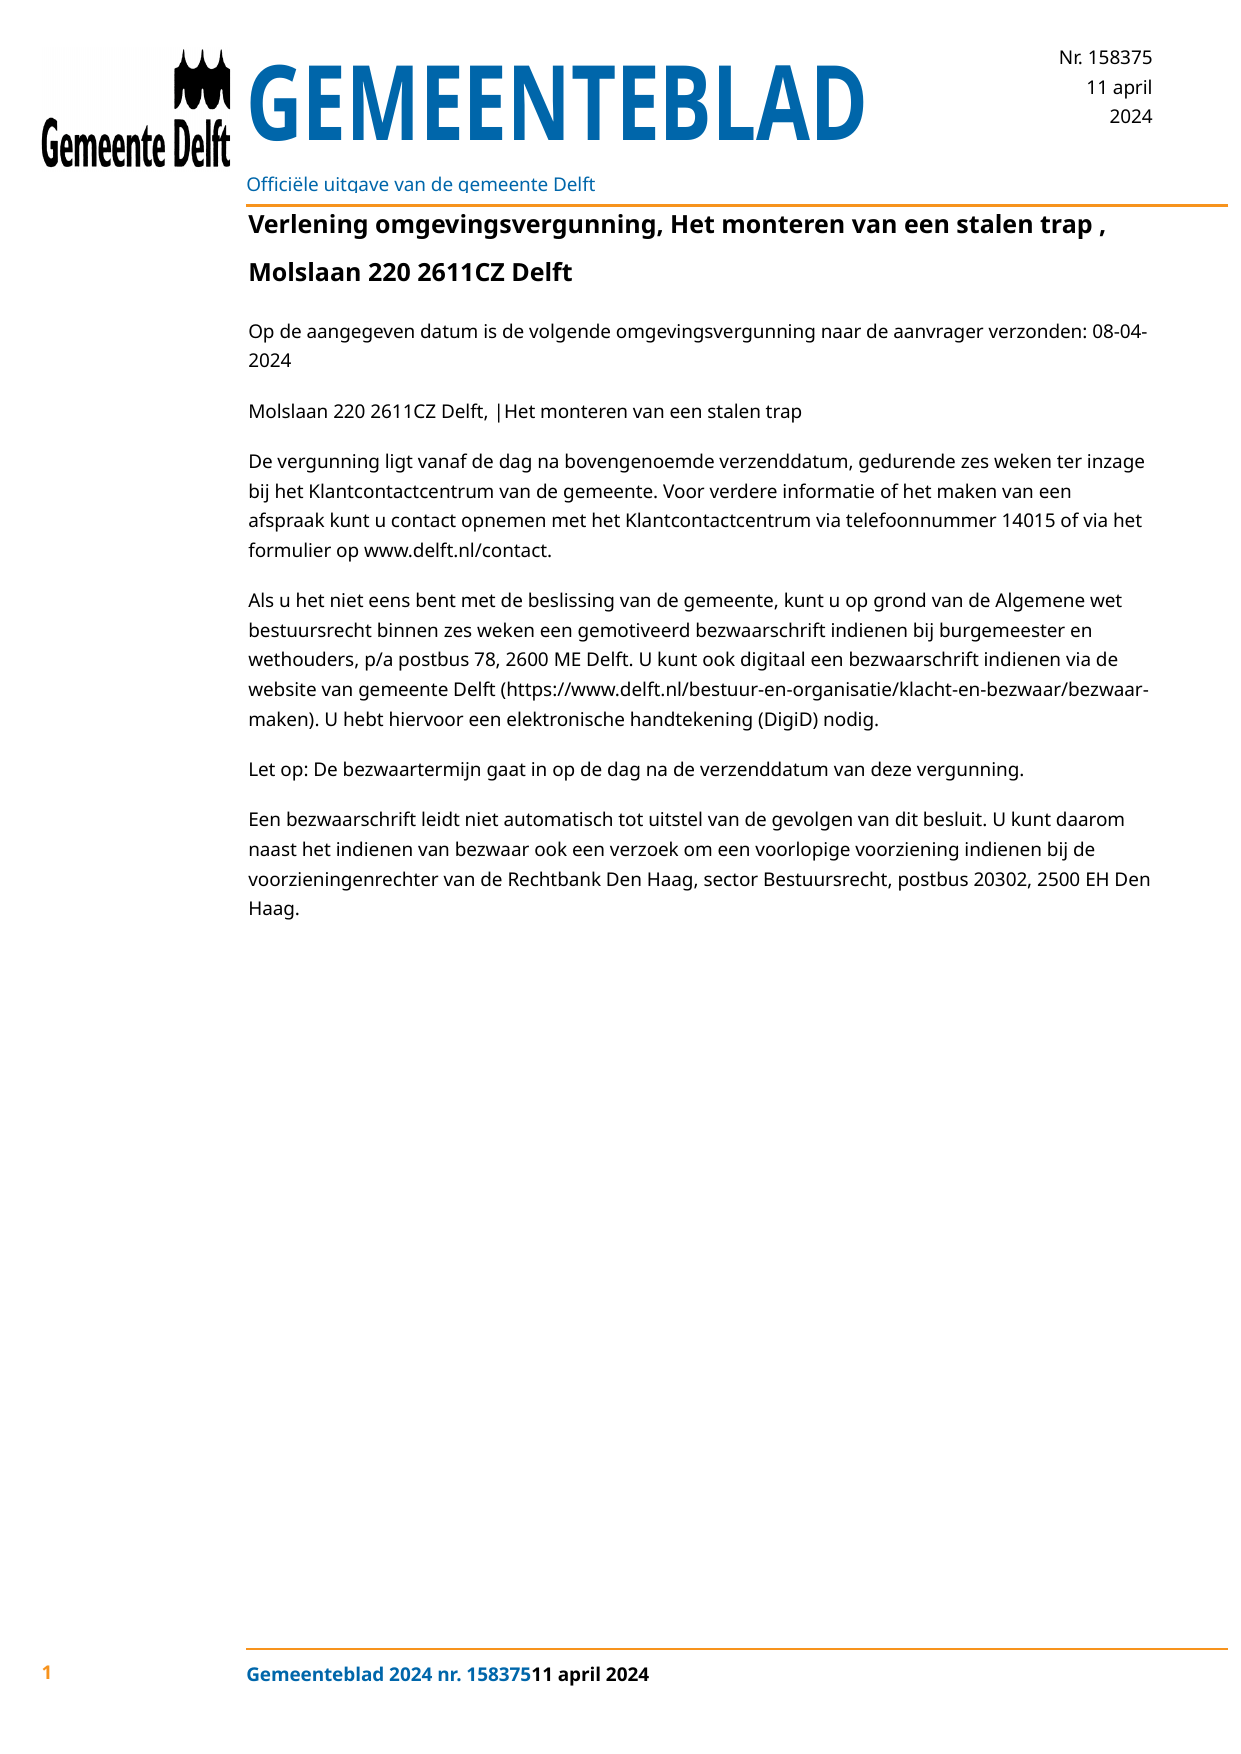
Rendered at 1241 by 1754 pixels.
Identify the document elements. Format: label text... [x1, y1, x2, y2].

text Verlening omgevingsvergunning, Het monteren van een stalen trap , Molslaan 220 2611CZ Delft [248, 207, 1152, 288]
text Als u het niet eens bent met de beslissing van de gemeente, kunt u op grond van de Algemene wet bestuursrecht binnen zes weken een gemotiveerd bezwaarschrift indienen bij burgemeester en wethouders, p/a postbus 78, 2600 ME Delft. U kunt ook digitaal een bezwaarschrift indienen via de website van gemeente Delft (https://www.delft.nl/bestuur-en-organisatie/klacht-en-bezwaar/bezwaar-maken). U hebt hiervoor een elektronische handtekening (DigiD) nodig. [248, 587, 1152, 732]
text Op de aangegeven datum is de volgende omgevingsvergunning naar de aanvrager verzonden: 08-04-2024 [248, 318, 1152, 373]
text Let op: De bezwaartermijn gaat in op de dag na de verzenddatum van deze vergunning. [248, 756, 1152, 782]
text De vergunning ligt vanaf de dag na bovengenoemde verzenddatum, gedurende zes weken ter inzage bij het Klantcontactcentrum van de gemeente. Voor verdere informatie of het maken van een afspraak kunt u contact opnemen met het Klantcontactcentrum via telefoonnummer 14015 of via het formulier op www.delft.nl/contact. [248, 448, 1152, 563]
text Een bezwaarschrift leidt niet automatisch tot uitstel van de gevolgen van dit besluit. U kunt daarom naast het indienen van bezwaar ook een verzoek om een voorlopige voorziening indienen bij de voorzieningenrechter van de Rechtbank Den Haag, sector Bestuursrecht, postbus 20302, 2500 EH Den Haag. [248, 807, 1152, 921]
text Molslaan 220 2611CZ Delft, |Het monteren van een stalen trap [248, 398, 1152, 424]
picture [41, 47, 231, 172]
